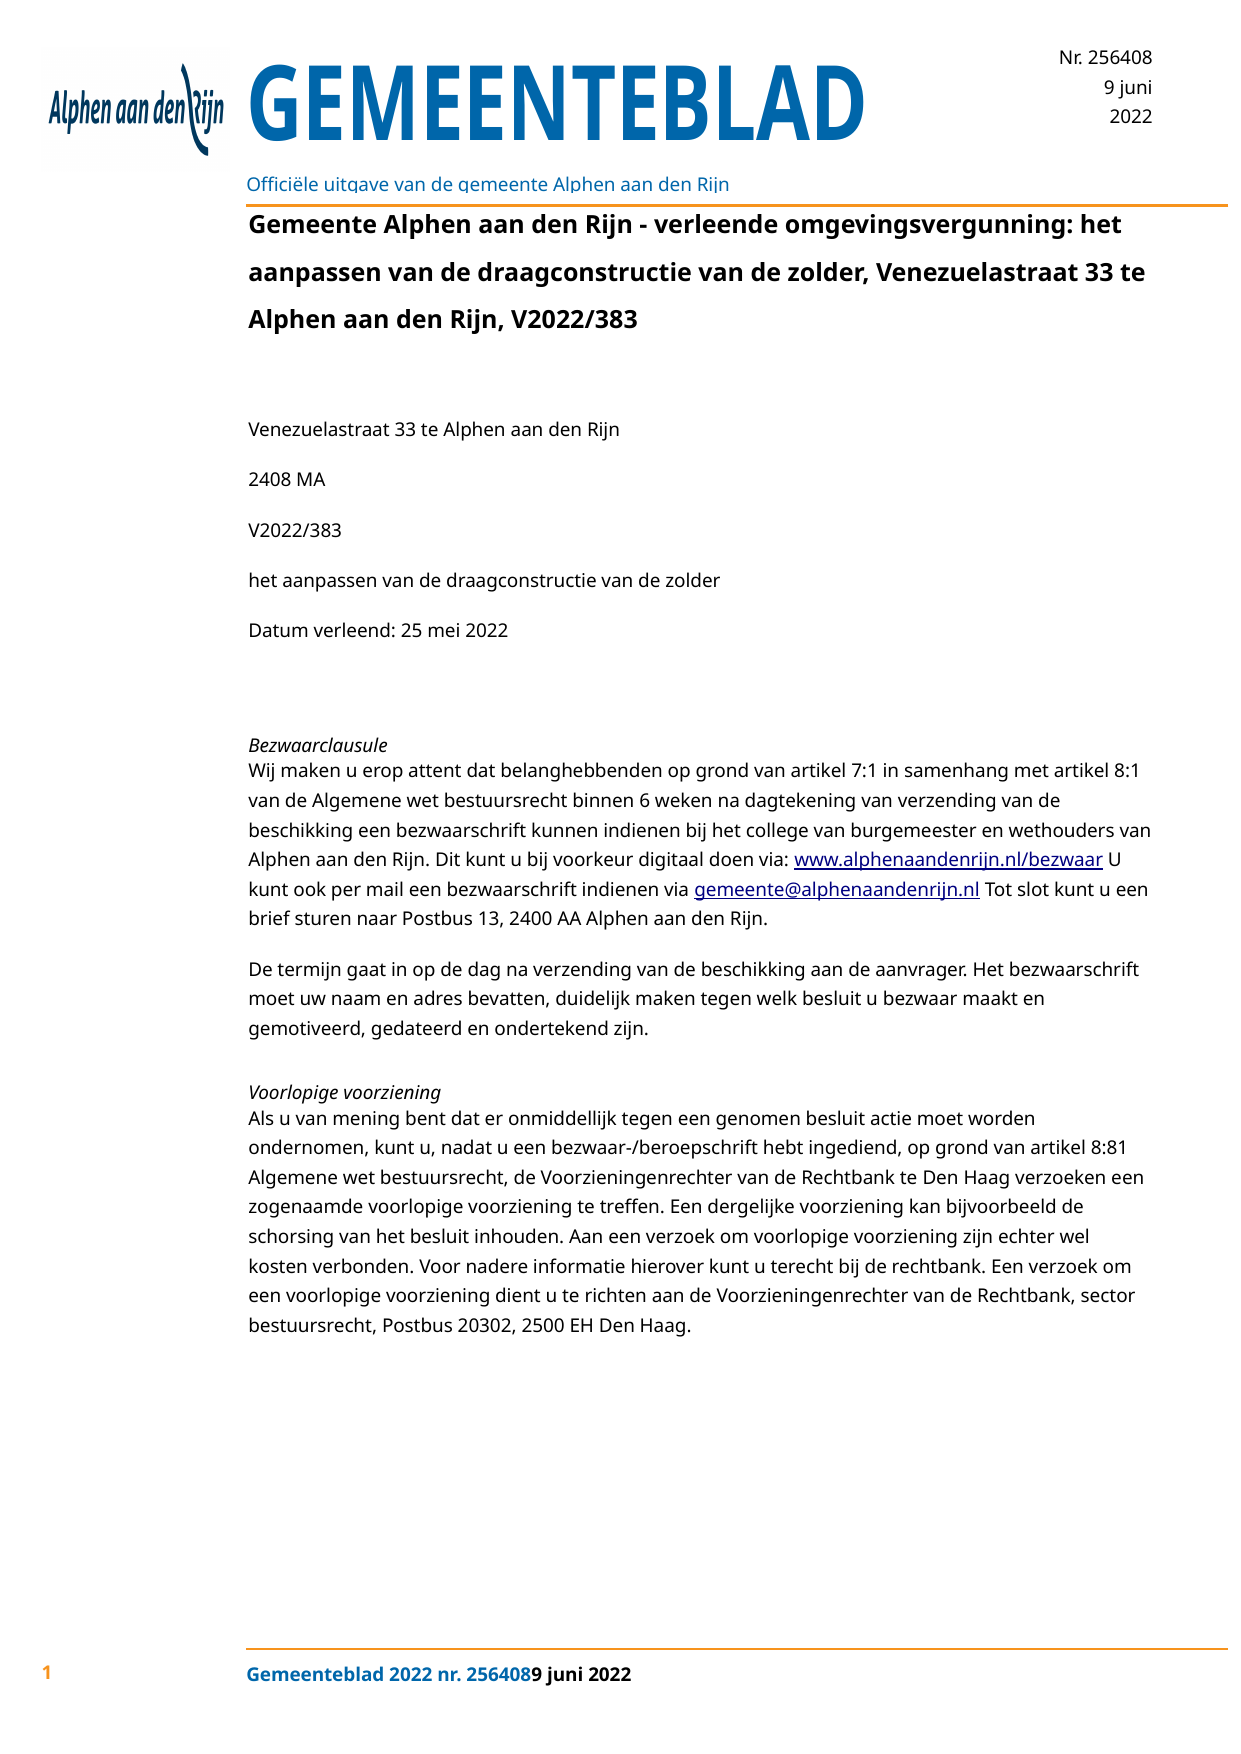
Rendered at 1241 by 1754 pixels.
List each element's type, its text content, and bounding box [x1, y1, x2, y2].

text Bezwaarclausule [248, 732, 1152, 758]
text Datum verleend: 25 mei 2022 [248, 618, 1152, 643]
text De termijn gaat in op de dag na verzending van de beschikking aan de aanvrager. Het bezwaarschrift moet uw naam en adres bevatten, duidelijk maken tegen welk besluit u bezwaar maakt en gemotiveerd, gedateerd en ondertekend zijn. [248, 956, 1152, 1041]
text Als u van mening bent dat er onmiddellijk tegen een genomen besluit actie moet worden ondernomen, kunt u, nadat u een bezwaar-/beroepschrift hebt ingediend, op grond van artikel 8:81 Algemene wet bestuursrecht, de Voorzieningenrechter van de Rechtbank te Den Haag verzoeken een zogenaamde voorlopige voorziening te treffen. Een dergelijke voorziening kan bijvoorbeeld de schorsing van het besluit inhouden. Aan een verzoek om voorlopige voorziening zijn echter wel kosten verbonden. Voor nadere informatie hierover kunt u terecht bij de rechtbank. Een verzoek om een voorlopige voorziening dient u te richten aan de Voorzieningenrechter van de Rechtbank, sector bestuursrecht, Postbus 20302, 2500 EH Den Haag. [248, 1105, 1152, 1338]
text V2022/383 [248, 517, 1152, 542]
text het aanpassen van de draagconstructie van de zolder [248, 567, 1152, 593]
text Venezuelastraat 33 te Alphen aan den Rijn [248, 416, 1152, 442]
picture [41, 47, 231, 172]
text Gemeente Alphen aan den Rijn - verleende omgevingsvergunning: het aanpassen van de draagconstructie van de zolder, Venezuelastraat 33 te Alphen aan den Rijn, V2022/383 [248, 207, 1152, 336]
text 2408 MA [248, 466, 1152, 492]
text Wij maken u erop attent dat belanghebbenden op grond van artikel 7:1 in samenhang met artikel 8:1 van de Algemene wet bestuursrecht binnen 6 weken na dagtekening van verzending van de beschikking een bezwaarschrift kunnen indienen bij het college van burgemeester en wethouders van Alphen aan den Rijn. Dit kunt u bij voorkeur digitaal doen via: www.alphenaandenrijn.nl/bezwaar U kunt ook per mail een bezwaarschrift indienen via gemeente@alphenaandenrijn.nl Tot slot kunt u een brief sturen naar Postbus 13, 2400 AA Alphen aan den Rijn. [248, 758, 1152, 931]
text Voorlopige voorziening [248, 1079, 1152, 1105]
